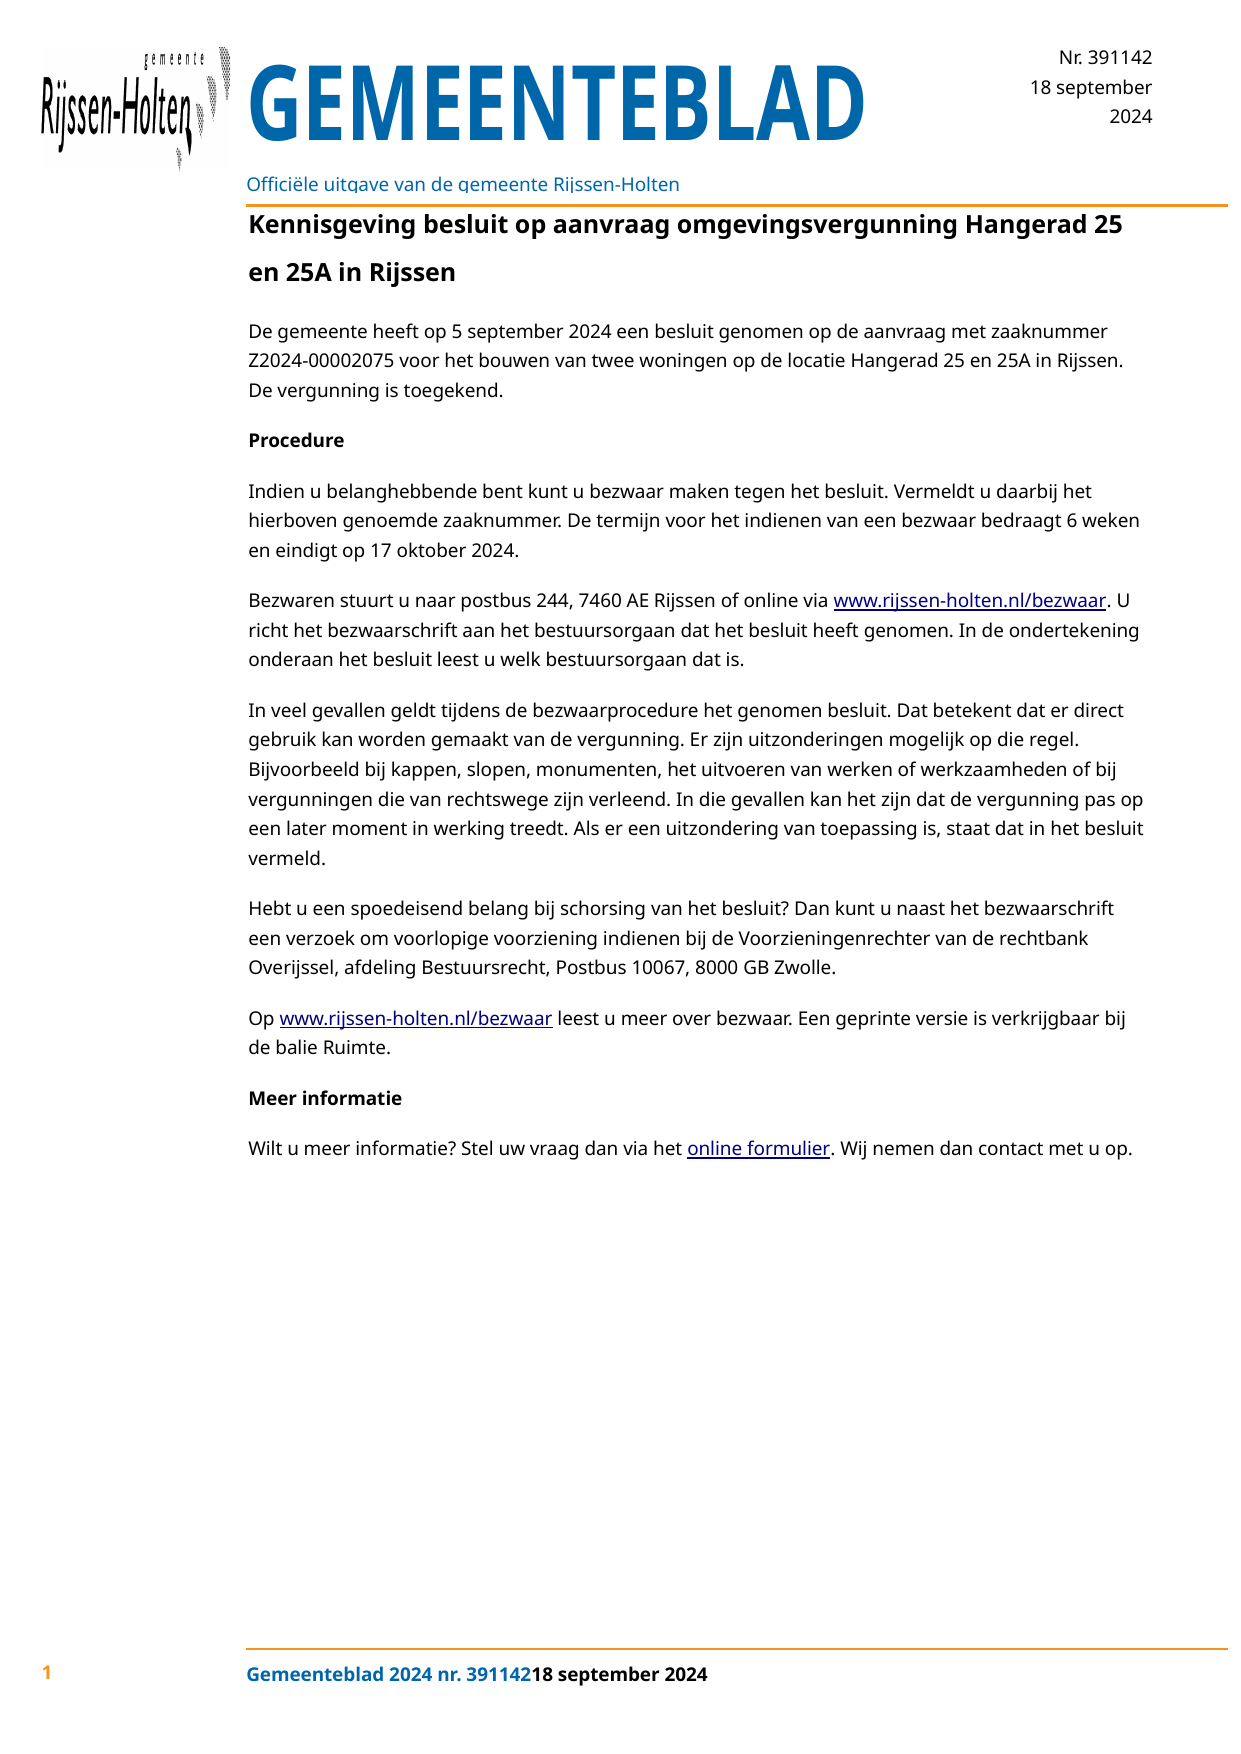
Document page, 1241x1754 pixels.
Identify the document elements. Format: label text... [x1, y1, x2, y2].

text Hebt u een spoedeisend belang bij schorsing van het besluit? Dan kunt u naast het bezwaarschrift een verzoek om voorlopige voorziening indienen bij de Voorzieningenrechter van de rechtbank Overijssel, afdeling Bestuursrecht, Postbus 10067, 8000 GB Zwolle. [248, 895, 1152, 980]
text Op www.rijssen-holten.nl/bezwaar leest u meer over bezwaar. Een geprinte versie is verkrijgbaar bij de balie Ruimte. [248, 1005, 1152, 1060]
text Indien u belanghebbende bent kunt u bezwaar maken tegen het besluit. Vermeldt u daarbij het hierboven genoemde zaaknummer. De termijn voor het indienen van een bezwaar bedraagt 6 weken en eindigt op 17 oktober 2024. [248, 478, 1152, 563]
text Bezwaren stuurt u naar postbus 244, 7460 AE Rijssen of online via www.rijssen-holten.nl/bezwaar. U richt het bezwaarschrift aan het bestuursorgaan dat het besluit heeft genomen. In de ondertekening onderaan het besluit leest u welk bestuursorgaan dat is. [248, 587, 1152, 672]
text Wilt u meer informatie? Stel uw vraag dan via het online formulier. Wij nemen dan contact met u op. [248, 1135, 1152, 1161]
text De gemeente heeft op 5 september 2024 een besluit genomen op de aanvraag met zaaknummer Z2024-00002075 voor het bouwen van twee woningen op de locatie Hangerad 25 en 25A in Rijssen. De vergunning is toegekend. [248, 318, 1152, 403]
text In veel gevallen geldt tijdens de bezwaarprocedure het genomen besluit. Dat betekent dat er direct gebruik kan worden gemaakt van de vergunning. Er zijn uitzonderingen mogelijk op die regel. Bijvoorbeeld bij kappen, slopen, monumenten, het uitvoeren van werken of werkzaamheden of bij vergunningen die van rechtswege zijn verleend. In die gevallen kan het zijn dat de vergunning pas op een later moment in werking treedt. Als er een uitzondering van toepassing is, staat dat in het besluit vermeld. [248, 697, 1152, 871]
text Meer informatie [248, 1085, 1152, 1111]
picture [41, 47, 231, 172]
text Kennisgeving besluit op aanvraag omgevingsvergunning Hangerad 25 en 25A in Rijssen [248, 207, 1152, 288]
text Procedure [248, 427, 1152, 453]
